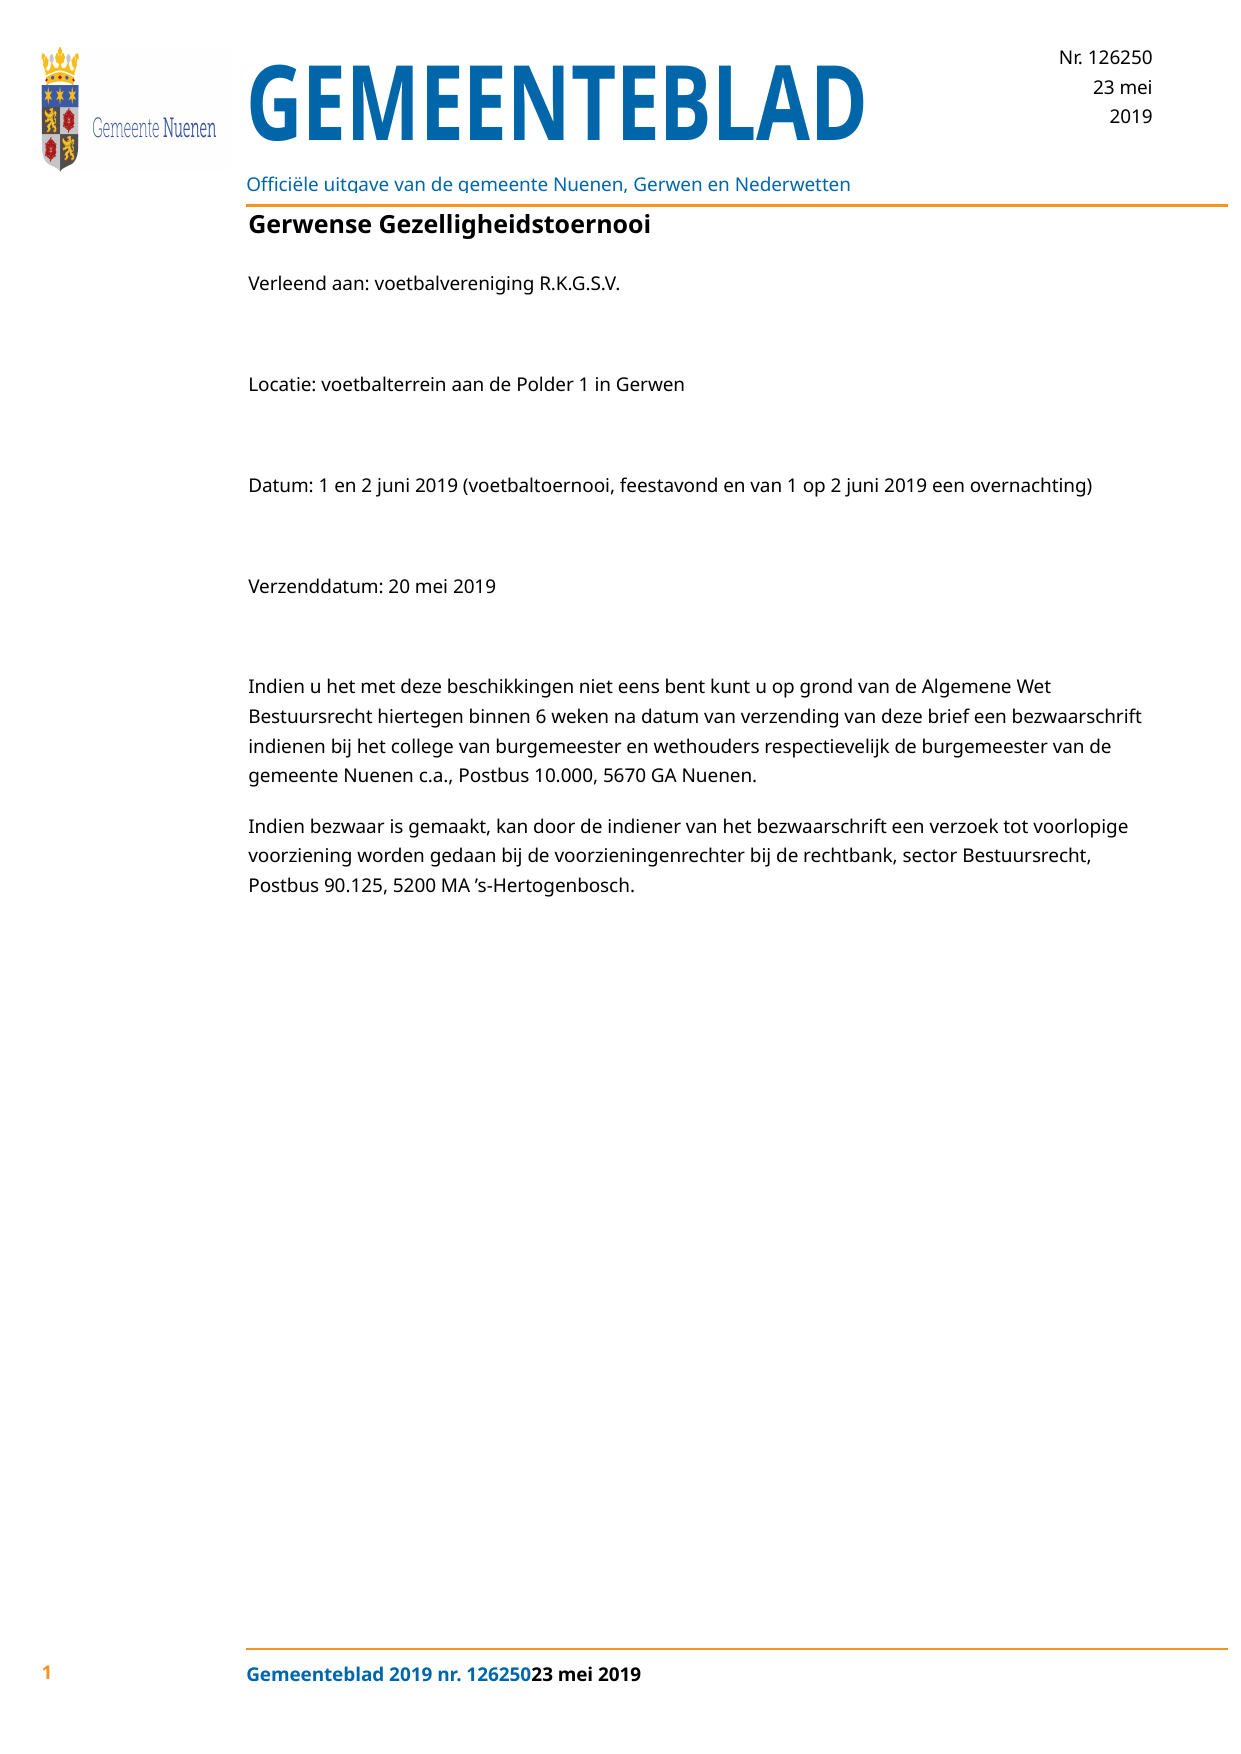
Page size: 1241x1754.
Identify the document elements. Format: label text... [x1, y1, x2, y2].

text Verzenddatum: 20 mei 2019 [248, 573, 1152, 598]
text Verleend aan: voetbalvereniging R.K.G.S.V. [248, 270, 1152, 296]
text Indien u het met deze beschikkingen niet eens bent kunt u op grond van de Algemene Wet Bestuursrecht hiertegen binnen 6 weken na datum van verzending van deze brief een bezwaarschrift indienen bij het college van burgemeester en wethouders respectievelijk de burgemeester van de gemeente Nuenen c.a., Postbus 10.000, 5670 GA Nuenen. [248, 674, 1152, 788]
text Datum: 1 en 2 juni 2019 (voetbaltoernooi, feestavond en van 1 op 2 juni 2019 een overnachting) [248, 472, 1152, 498]
text Indien bezwaar is gemaakt, kan door de indiener van het bezwaarschrift een verzoek tot voorlopige voorziening worden gedaan bij de voorzieningenrechter bij de rechtbank, sector Bestuursrecht, Postbus 90.125, 5200 MA ’s-Hertogenbosch. [248, 813, 1152, 898]
text Locatie: voetbalterrein aan de Polder 1 in Gerwen [248, 371, 1152, 397]
text Gerwense Gezelligheidstoernooi [248, 207, 1152, 241]
picture [41, 47, 231, 172]
